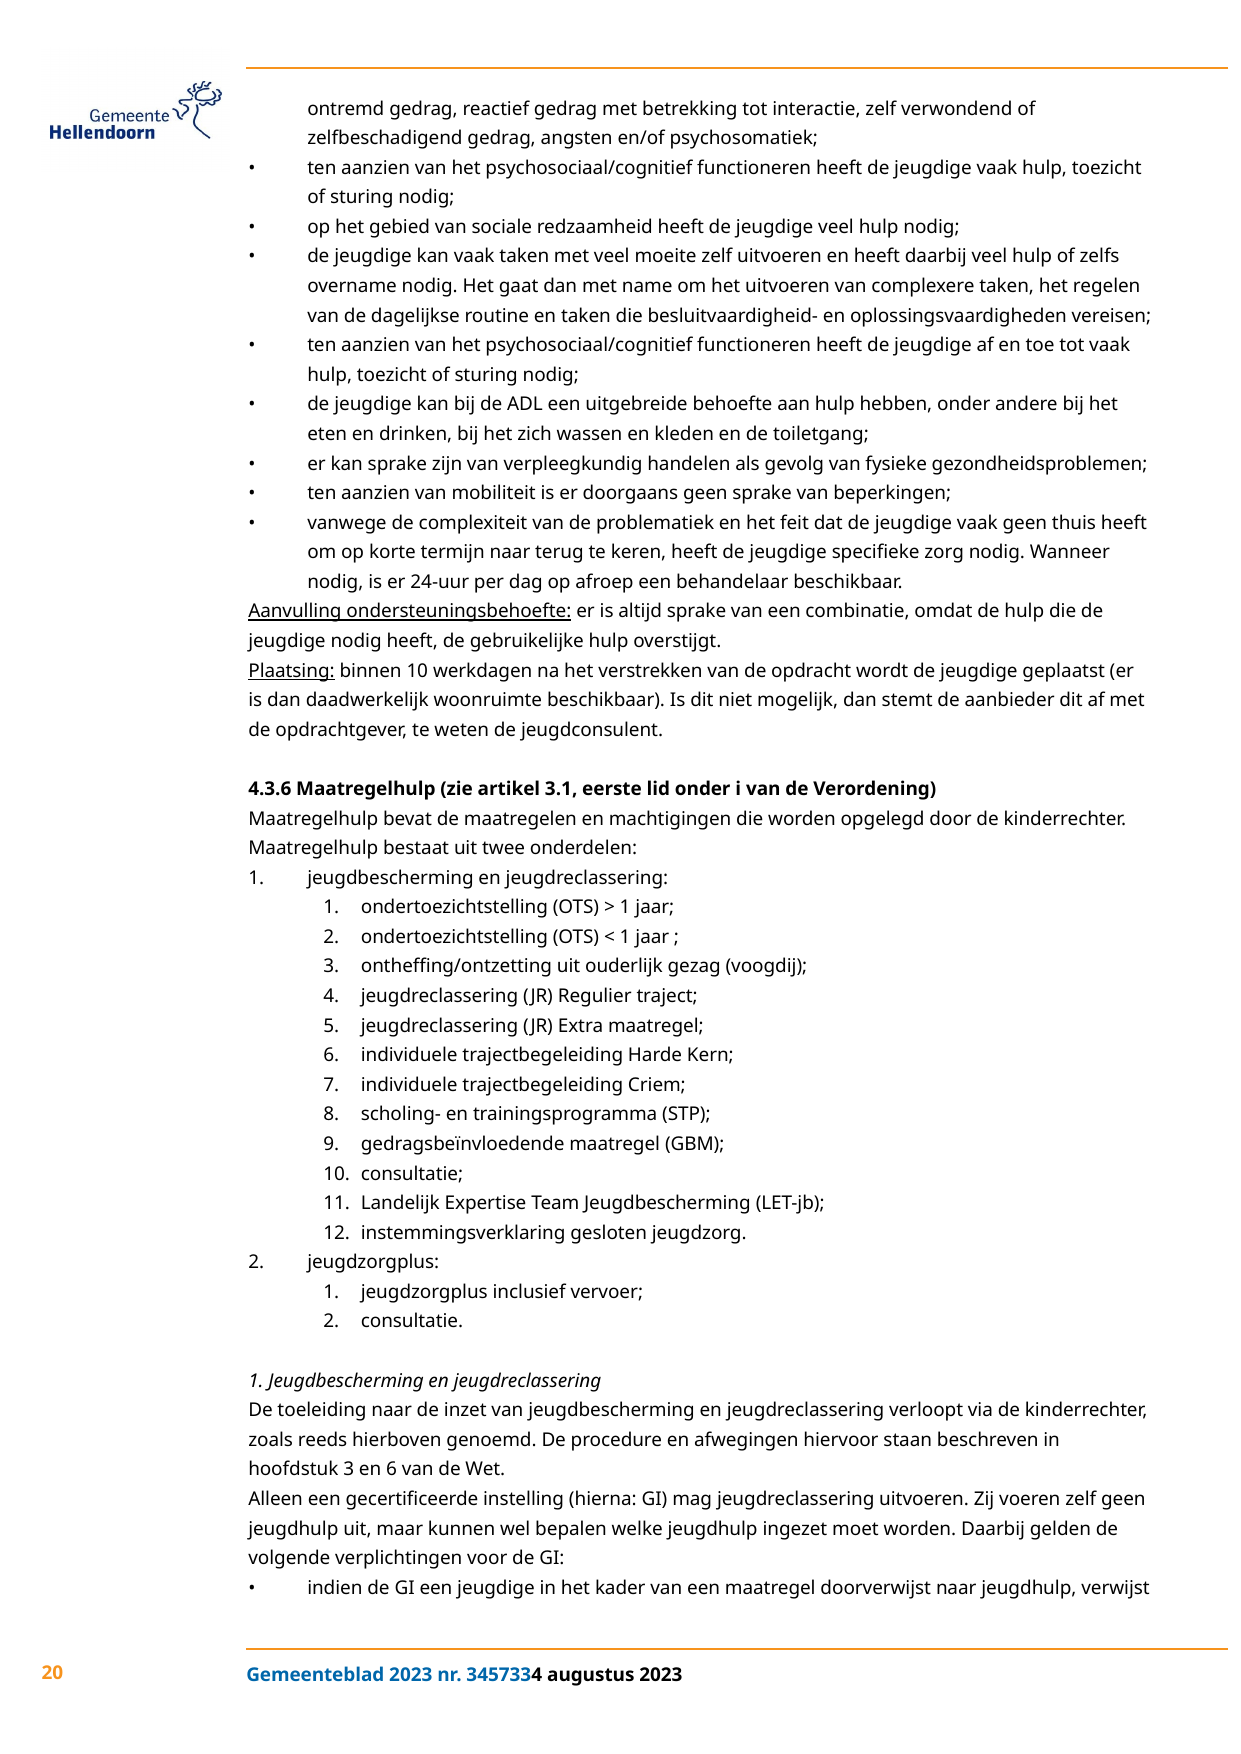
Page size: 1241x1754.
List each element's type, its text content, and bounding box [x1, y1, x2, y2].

text De toeleiding naar de inzet van jeugdbescherming en jeugdreclassering verloopt via de kinderrechter, zoals reeds hierboven genoemd. De procedure en afwegingen hiervoor staan beschreven in hoofdstuk 3 en 6 van de Wet. [248, 1396, 1152, 1481]
list indien de GI een jeugdige in het kader van een maatregel doorverwijst naar jeugdhulp, verwijst [248, 1574, 1152, 1600]
text Alleen een gecertificeerde instelling (hierna: GI) mag jeugdreclassering uitvoeren. Zij voeren zelf geen jeugdhulp uit, maar kunnen wel bepalen welke jeugdhulp ingezet moet worden. Daarbij gelden de volgende verplichtingen voor de GI: [248, 1485, 1152, 1570]
list consultatie. [323, 1308, 1152, 1333]
list ten aanzien van mobiliteit is er doorgaans geen sprake van beperkingen; [248, 479, 1152, 505]
list scholing- en trainingsprogramma (STP); [323, 1101, 1152, 1126]
list ontheffing/ontzetting uit ouderlijk gezag (voogdij); [323, 953, 1152, 978]
text Aanvulling ondersteuningsbehoefte: er is altijd sprake van een combinatie, omdat de hulp die de jeugdige nodig heeft, de gebruikelijke hulp overstijgt. [248, 598, 1152, 653]
list jeugdzorgplus inclusief vervoer; [323, 1278, 1152, 1304]
list individuele trajectbegeleiding Criem; [323, 1071, 1152, 1097]
text 4.3.6 Maatregelhulp (zie artikel 3.1, eerste lid onder i van de Verordening) [248, 775, 1152, 801]
list jeugdbescherming en jeugdreclassering: [248, 864, 1152, 890]
list jeugdreclassering (JR) Regulier traject; [323, 982, 1152, 1008]
list ondertoezichtstelling (OTS) > 1 jaar; [323, 893, 1152, 919]
list jeugdzorgplus: [248, 1248, 1152, 1274]
list ten aanzien van het psychosociaal/cognitief functioneren heeft de jeugdige af en toe tot vaak hulp, toezicht of sturing nodig; [248, 331, 1152, 387]
list Landelijk Expertise Team Jeugdbescherming (LET-jb); [323, 1189, 1152, 1215]
text Maatregelhulp bevat de maatregelen en machtigingen die worden opgelegd door de kinderrechter. Maatregelhulp bestaat uit twee onderdelen: [248, 805, 1152, 860]
list jeugdreclassering (JR) Extra maatregel; [323, 1012, 1152, 1038]
list ontremd gedrag, reactief gedrag met betrekking tot interactie, zelf verwondend of zelfbeschadigend gedrag, angsten en/of psychosomatiek; [248, 95, 1152, 150]
list instemmingsverklaring gesloten jeugdzorg. [323, 1219, 1152, 1245]
text Plaatsing: binnen 10 werkdagen na het verstrekken van de opdracht wordt de jeugdige geplaatst (er is dan daadwerkelijk woonruimte beschikbaar). Is dit niet mogelijk, dan stemt de aanbieder dit af met de opdrachtgever, te weten de jeugdconsulent. [248, 657, 1152, 742]
list de jeugdige kan vaak taken met veel moeite zelf uitvoeren en heeft daarbij veel hulp of zelfs overname nodig. Het gaat dan met name om het uitvoeren van complexere taken, het regelen van de dagelijkse routine en taken die besluitvaardigheid- en oplossingsvaardigheden vereisen; [248, 243, 1152, 328]
list gedragsbeïnvloedende maatregel (GBM); [323, 1130, 1152, 1156]
list individuele trajectbegeleiding Harde Kern; [323, 1041, 1152, 1067]
list vanwege de complexiteit van de problematiek en het feit dat de jeugdige vaak geen thuis heeft om op korte termijn naar terug te keren, heeft de jeugdige specifieke zorg nodig. Wanneer nodig, is er 24-uur per dag op afroep een behandelaar beschikbaar. [248, 509, 1152, 594]
list de jeugdige kan bij de ADL een uitgebreide behoefte aan hulp hebben, onder andere bij het eten en drinken, bij het zich wassen en kleden en de toiletgang; [248, 391, 1152, 446]
list op het gebied van sociale redzaamheid heeft de jeugdige veel hulp nodig; [248, 213, 1152, 239]
text 1. Jeugdbescherming en jeugdreclassering [248, 1367, 1152, 1393]
list ten aanzien van het psychosociaal/cognitief functioneren heeft de jeugdige vaak hulp, toezicht of sturing nodig; [248, 154, 1152, 209]
list consultatie; [323, 1160, 1152, 1186]
list ondertoezichtstelling (OTS) < 1 jaar ; [323, 923, 1152, 949]
picture [41, 47, 231, 172]
list er kan sprake zijn van verpleegkundig handelen als gevolg van fysieke gezondheidsproblemen; [248, 450, 1152, 476]
